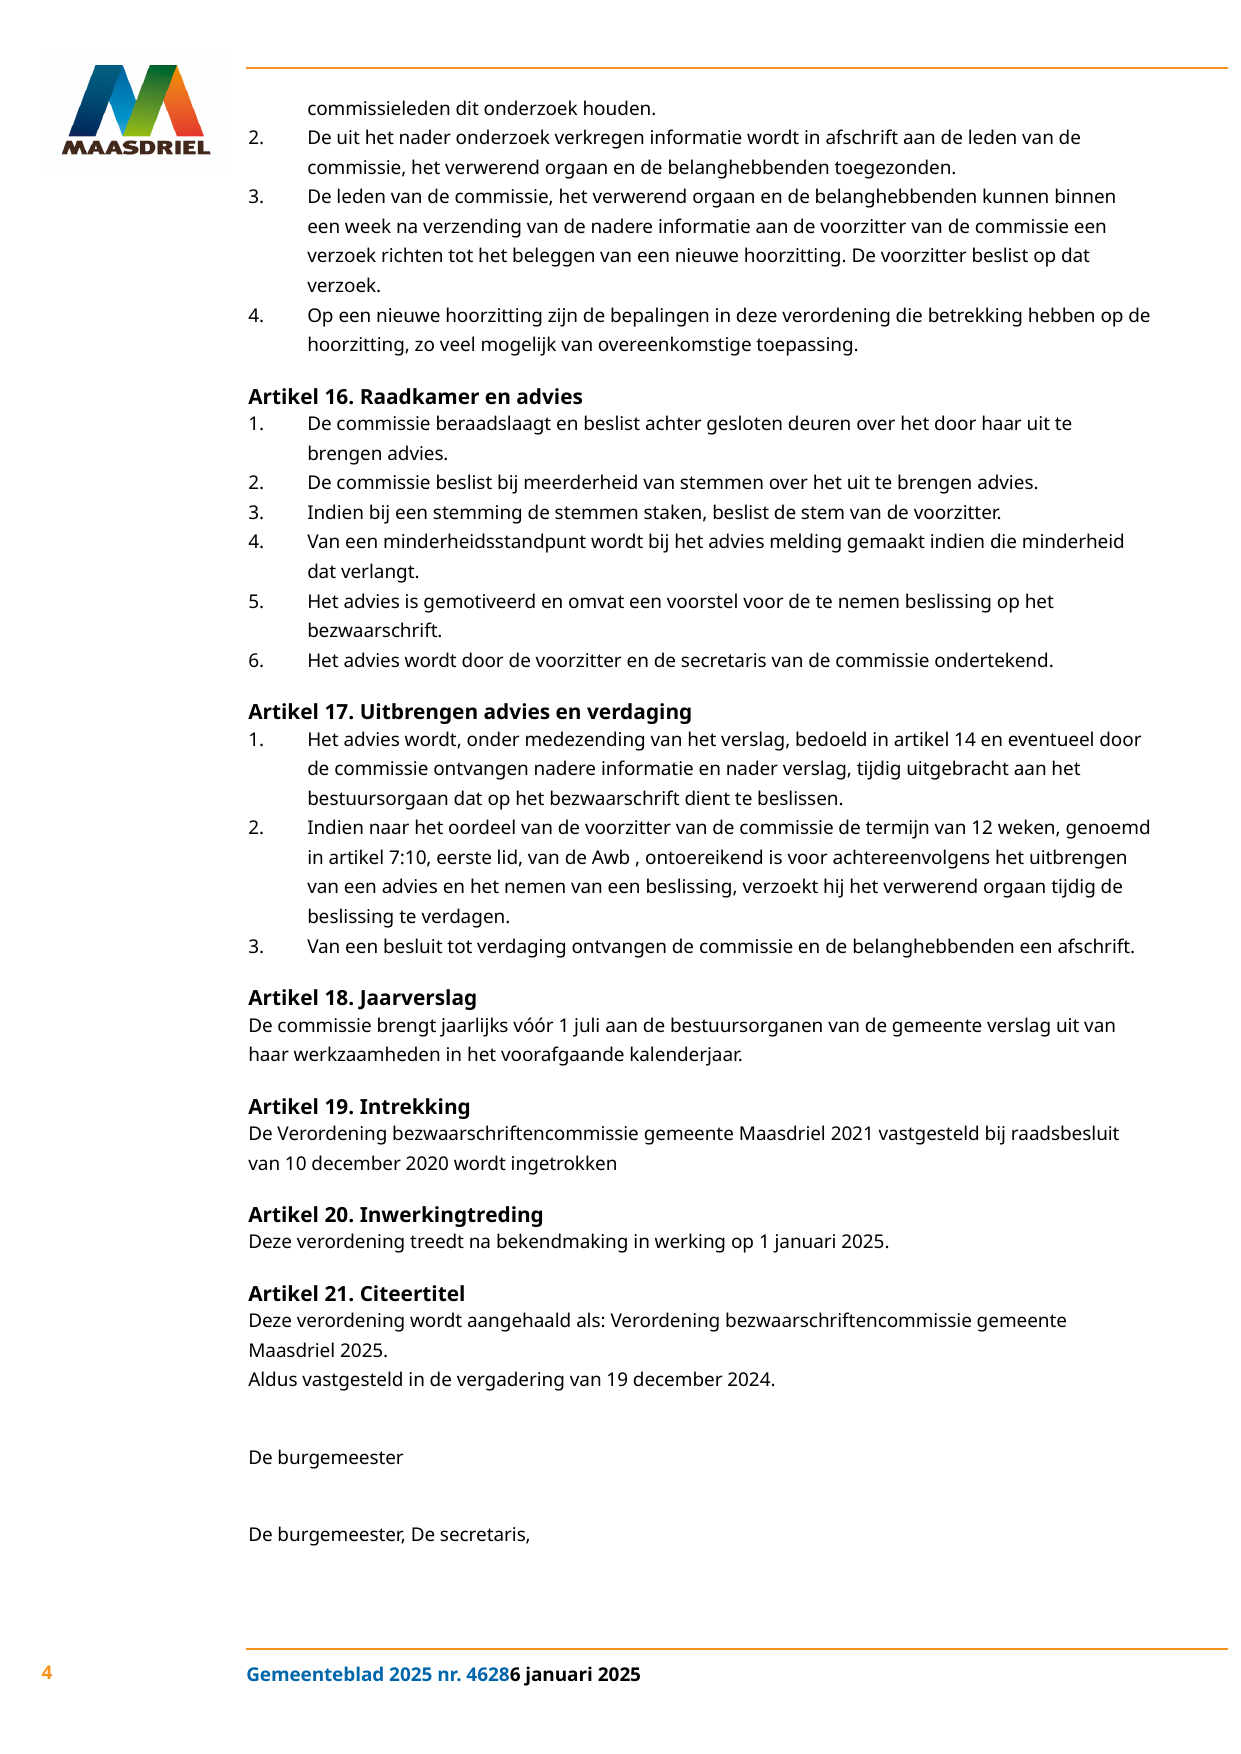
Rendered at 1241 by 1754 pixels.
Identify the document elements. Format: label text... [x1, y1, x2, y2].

text Deze verordening treedt na bekendmaking in werking op 1 januari 2025. [248, 1229, 1152, 1254]
list Van een besluit tot verdaging ontvangen de commissie en de belanghebbenden een afschrift. [248, 933, 1152, 959]
list Het advies wordt, onder medezending van het verslag, bedoeld in artikel 14 en eventueel door de commissie ontvangen nadere informatie en nader verslag, tijdig uitgebracht aan het bestuursorgaan dat op het bezwaarschrift dient te beslissen. [248, 726, 1152, 811]
text De burgemeester, De secretaris, [248, 1521, 1152, 1547]
list Indien naar het oordeel van de voorzitter van de commissie de termijn van 12 weken, genoemd in artikel 7:10, eerste lid, van de Awb , ontoereikend is voor achtereenvolgens het uitbrengen van een advies en het nemen van een beslissing, verzoekt hij het verwerend orgaan tijdig de beslissing te verdagen. [248, 814, 1152, 929]
text Deze verordening wordt aangehaald als: Verordening bezwaarschriftencommissie gemeente Maasdriel 2025. [248, 1307, 1152, 1363]
list Het advies is gemotiveerd en omvat een voorstel voor de te nemen beslissing op het bezwaarschrift. [248, 588, 1152, 643]
list De leden van de commissie, het verwerend orgaan en de belanghebbenden kunnen binnen een week na verzending van de nadere informatie aan de voorzitter van de commissie een verzoek richten tot het beleggen van een nieuwe hoorzitting. De voorzitter beslist op dat verzoek. [248, 183, 1152, 298]
text Artikel 20. Inwerkingtreding [248, 1200, 1152, 1229]
list De uit het nader onderzoek verkregen informatie wordt in afschrift aan de leden van de commissie, het verwerend orgaan en de belanghebbenden toegezonden. [248, 124, 1152, 180]
text Artikel 21. Citeertitel [248, 1279, 1152, 1307]
text De burgemeester [248, 1444, 1152, 1469]
list Op een nieuwe hoorzitting zijn de bepalingen in deze verordening die betrekking hebben op de hoorzitting, zo veel mogelijk van overeenkomstige toepassing. [248, 302, 1152, 357]
text Aldus vastgesteld in de vergadering van 19 december 2024. [248, 1367, 1152, 1392]
list Indien bij een stemming de stemmen staken, beslist de stem van de voorzitter. [248, 499, 1152, 525]
text Artikel 17. Uitbrengen advies en verdaging [248, 697, 1152, 726]
list commissieleden dit onderzoek houden. [248, 95, 1152, 121]
text De Verordening bezwaarschriftencommissie gemeente Maasdriel 2021 vastgesteld bij raadsbesluit van 10 december 2020 wordt ingetrokken [248, 1120, 1152, 1176]
list Het advies wordt door de voorzitter en de secretaris van de commissie ondertekend. [248, 647, 1152, 673]
list Van een minderheidsstandpunt wordt bij het advies melding gemaakt indien die minderheid dat verlangt. [248, 529, 1152, 584]
picture [41, 47, 231, 172]
text Artikel 16. Raadkamer en advies [248, 382, 1152, 410]
list De commissie beslist bij meerderheid van stemmen over het uit te brengen advies. [248, 469, 1152, 495]
text Artikel 19. Intrekking [248, 1092, 1152, 1120]
text De commissie brengt jaarlijks vóór 1 juli aan de bestuursorganen van de gemeente verslag uit van haar werkzaamheden in het voorafgaande kalenderjaar. [248, 1012, 1152, 1067]
list De commissie beraadslaagt en beslist achter gesloten deuren over het door haar uit te brengen advies. [248, 410, 1152, 466]
text Artikel 18. Jaarverslag [248, 983, 1152, 1012]
